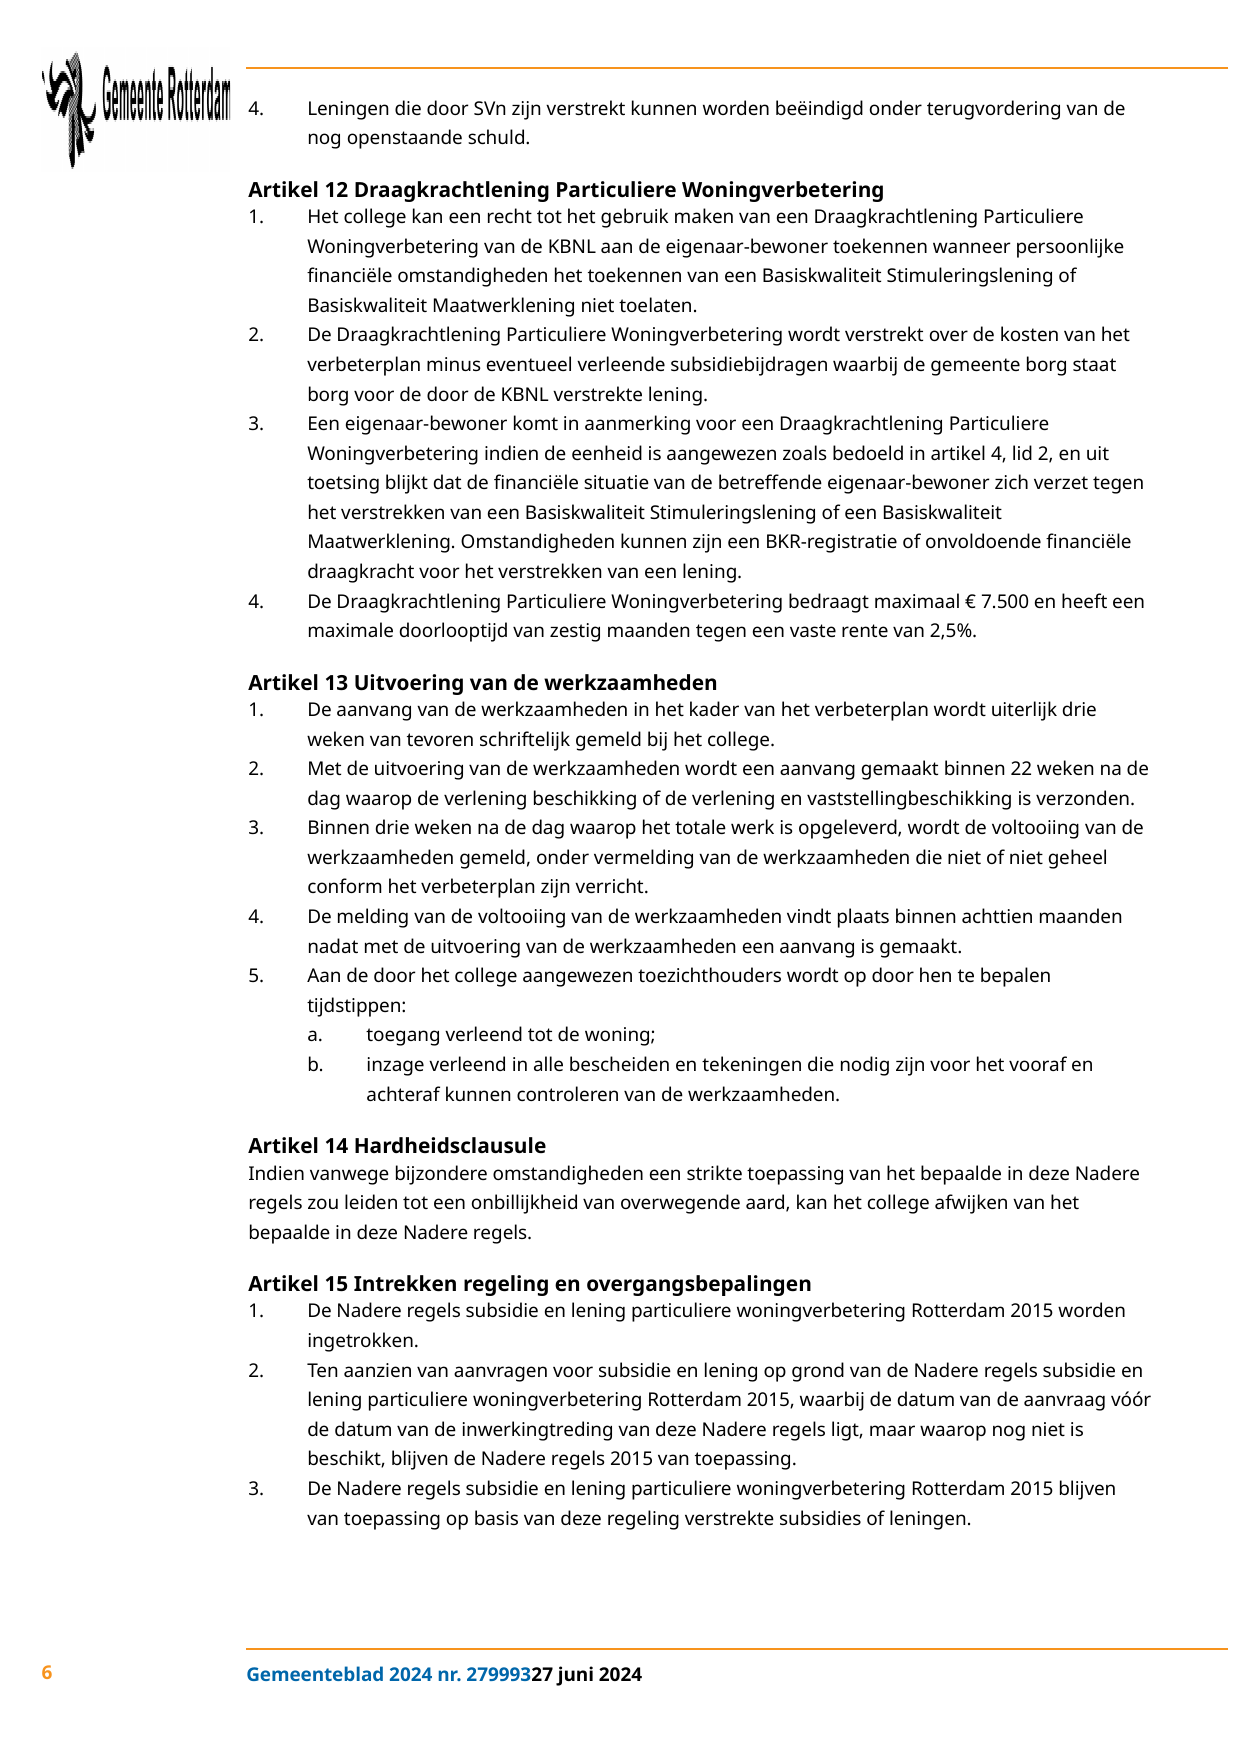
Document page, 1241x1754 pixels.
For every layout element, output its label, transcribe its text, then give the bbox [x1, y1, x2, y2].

list De Nadere regels subsidie en lening particuliere woningverbetering Rotterdam 2015 worden ingetrokken. [248, 1298, 1152, 1353]
list Ten aanzien van aanvragen voor subsidie en lening op grond van de Nadere regels subsidie en lening particuliere woningverbetering Rotterdam 2015, waarbij de datum van de aanvraag vóór de datum van de inwerkingtreding van deze Nadere regels ligt, maar waarop nog niet is beschikt, blijven de Nadere regels 2015 van toepassing. [248, 1357, 1152, 1471]
list Leningen die door SVn zijn verstrekt kunnen worden beëindigd onder terugvordering van de nog openstaande schuld. [248, 95, 1152, 150]
list toegang verleend tot de woning; [307, 1022, 1152, 1047]
list Binnen drie weken na de dag waarop het totale werk is opgeleverd, wordt de voltooiing van de werkzaamheden gemeld, onder vermelding van de werkzaamheden die niet of niet geheel conform het verbeterplan zijn verricht. [248, 814, 1152, 899]
list inzage verleend in alle bescheiden en tekeningen die nodig zijn voor het vooraf en achteraf kunnen controleren van de werkzaamheden. [307, 1051, 1152, 1107]
list De Nadere regels subsidie en lening particuliere woningverbetering Rotterdam 2015 blijven van toepassing op basis van deze regeling verstrekte subsidies of leningen. [248, 1475, 1152, 1531]
list Met de uitvoering van de werkzaamheden wordt een aanvang gemaakt binnen 22 weken na de dag waarop de verlening beschikking of de verlening en vaststellingbeschikking is verzonden. [248, 755, 1152, 811]
text Artikel 14 Hardheidsclausule [248, 1131, 1152, 1160]
list Het college kan een recht tot het gebruik maken van een Draagkrachtlening Particuliere Woningverbetering van de KBNL aan de eigenaar-bewoner toekennen wanneer persoonlijke financiële omstandigheden het toekennen van een Basiskwaliteit Stimuleringslening of Basiskwaliteit Maatwerklening niet toelaten. [248, 203, 1152, 318]
list De aanvang van de werkzaamheden in het kader van het verbeterplan wordt uiterlijk drie weken van tevoren schriftelijk gemeld bij het college. [248, 696, 1152, 752]
list De Draagkrachtlening Particuliere Woningverbetering wordt verstrekt over de kosten van het verbeterplan minus eventueel verleende subsidiebijdragen waarbij de gemeente borg staat borg voor de door de KBNL verstrekte lening. [248, 322, 1152, 406]
text Indien vanwege bijzondere omstandigheden een strikte toepassing van het bepaalde in deze Nadere regels zou leiden tot een onbillijkheid van overwegende aard, kan het college afwijken van het bepaalde in deze Nadere regels. [248, 1160, 1152, 1244]
list De Draagkrachtlening Particuliere Woningverbetering bedraagt maximaal € 7.500 en heeft een maximale doorlooptijd van zestig maanden tegen een vaste rente van 2,5%. [248, 588, 1152, 643]
list De melding van de voltooiing van de werkzaamheden vindt plaats binnen achttien maanden nadat met de uitvoering van de werkzaamheden een aanvang is gemaakt. [248, 903, 1152, 959]
text Artikel 15 Intrekken regeling en overgangsbepalingen [248, 1269, 1152, 1298]
text Artikel 13 Uitvoering van de werkzaamheden [248, 668, 1152, 696]
text Artikel 12 Draagkrachtlening Particuliere Woningverbetering [248, 175, 1152, 203]
picture [41, 47, 231, 172]
list Aan de door het college aangewezen toezichthouders wordt op door hen te bepalen tijdstippen: [248, 962, 1152, 1018]
list Een eigenaar-bewoner komt in aanmerking voor een Draagkrachtlening Particuliere Woningverbetering indien de eenheid is aangewezen zoals bedoeld in artikel 4, lid 2, en uit toetsing blijkt dat de financiële situatie van de betreffende eigenaar-bewoner zich verzet tegen het verstrekken van een Basiskwaliteit Stimuleringslening of een Basiskwaliteit Maatwerklening. Omstandigheden kunnen zijn een BKR-registratie of onvoldoende financiële draagkracht voor het verstrekken van een lening. [248, 410, 1152, 584]
